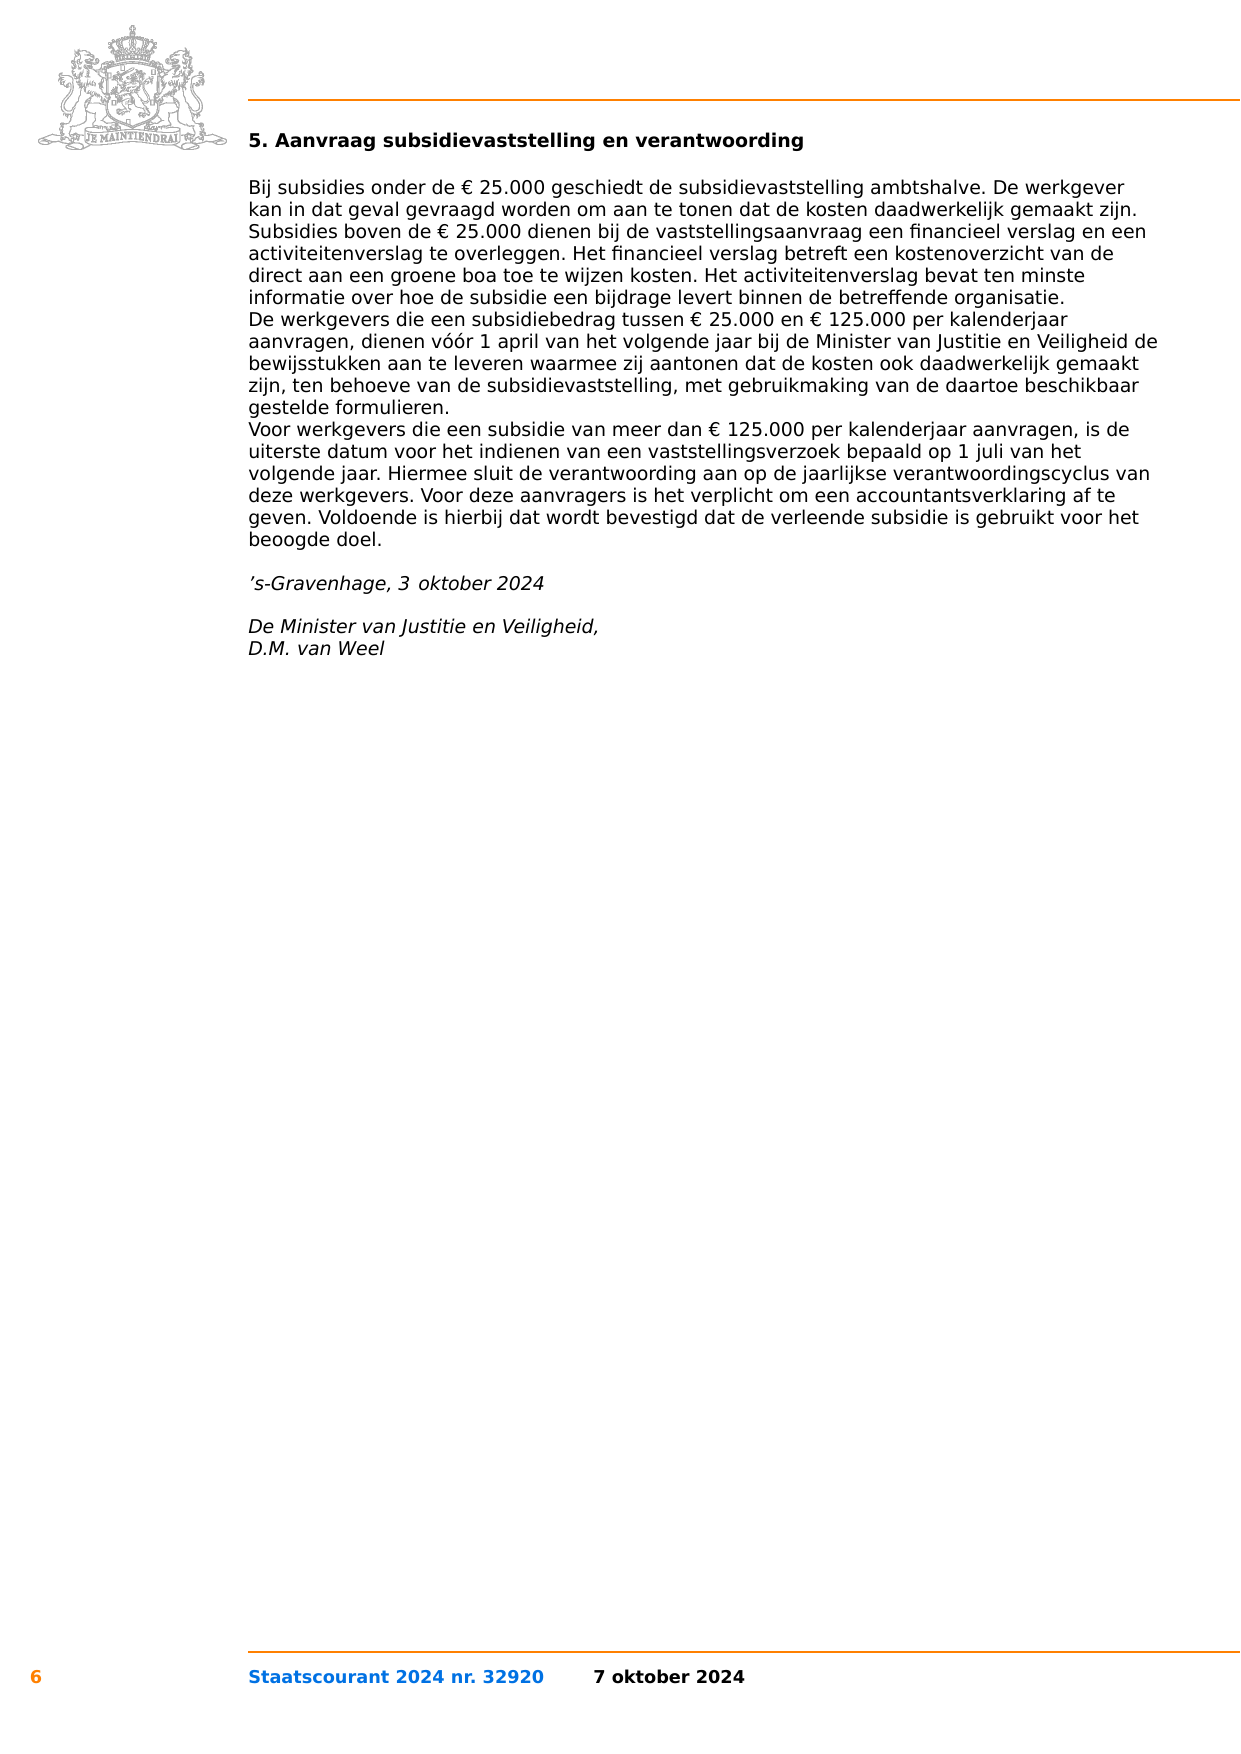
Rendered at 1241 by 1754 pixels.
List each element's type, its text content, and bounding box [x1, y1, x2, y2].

picture [38, 25, 227, 150]
text De Minister van Justitie en Veiligheid, D.M. van Weel [248, 616, 1163, 660]
text ’s-Gravenhage, 3 oktober 2024 [248, 572, 1163, 594]
text Voor werkgevers die een subsidie van meer dan € 125.000 per kalenderjaar aanvragen, is de uiterste datum voor het indienen van een vaststellingsverzoek bepaald op 1 juli van het volgende jaar. Hiermee sluit de verantwoording aan op de jaarlijkse verantwoordingscyclus van deze werkgevers. Voor deze aanvragers is het verplicht om een accountantsverklaring af te geven. Voldoende is hierbij dat wordt bevestigd dat de verleende subsidie is gebruikt voor het beoogde doel. [248, 419, 1163, 551]
text Subsidies boven de € 25.000 dienen bij de vaststellingsaanvraag een financieel verslag en een activiteitenverslag te overleggen. Het financieel verslag betreft een kostenoverzicht van de direct aan een groene boa toe te wijzen kosten. Het activiteitenverslag bevat ten minste informatie over hoe de subsidie een bijdrage levert binnen de betreffende organisatie. [248, 221, 1163, 309]
text Bij subsidies onder de € 25.000 geschiedt de subsidievaststelling ambtshalve. De werkgever kan in dat geval gevraagd worden om aan te tonen dat de kosten daadwerkelijk gemaakt zijn. [248, 177, 1163, 221]
subtitle 5. Aanvraag subsidievaststelling en verantwoording [248, 130, 1163, 152]
text De werkgevers die een subsidiebedrag tussen € 25.000 en € 125.000 per kalenderjaar aanvragen, dienen vóór 1 april van het volgende jaar bij de Minister van Justitie en Veiligheid de bewijsstukken aan te leveren waarmee zij aantonen dat de kosten ook daadwerkelijk gemaakt zijn, ten behoeve van de subsidievaststelling, met gebruikmaking van de daartoe beschikbaar gestelde formulieren. [248, 309, 1163, 419]
